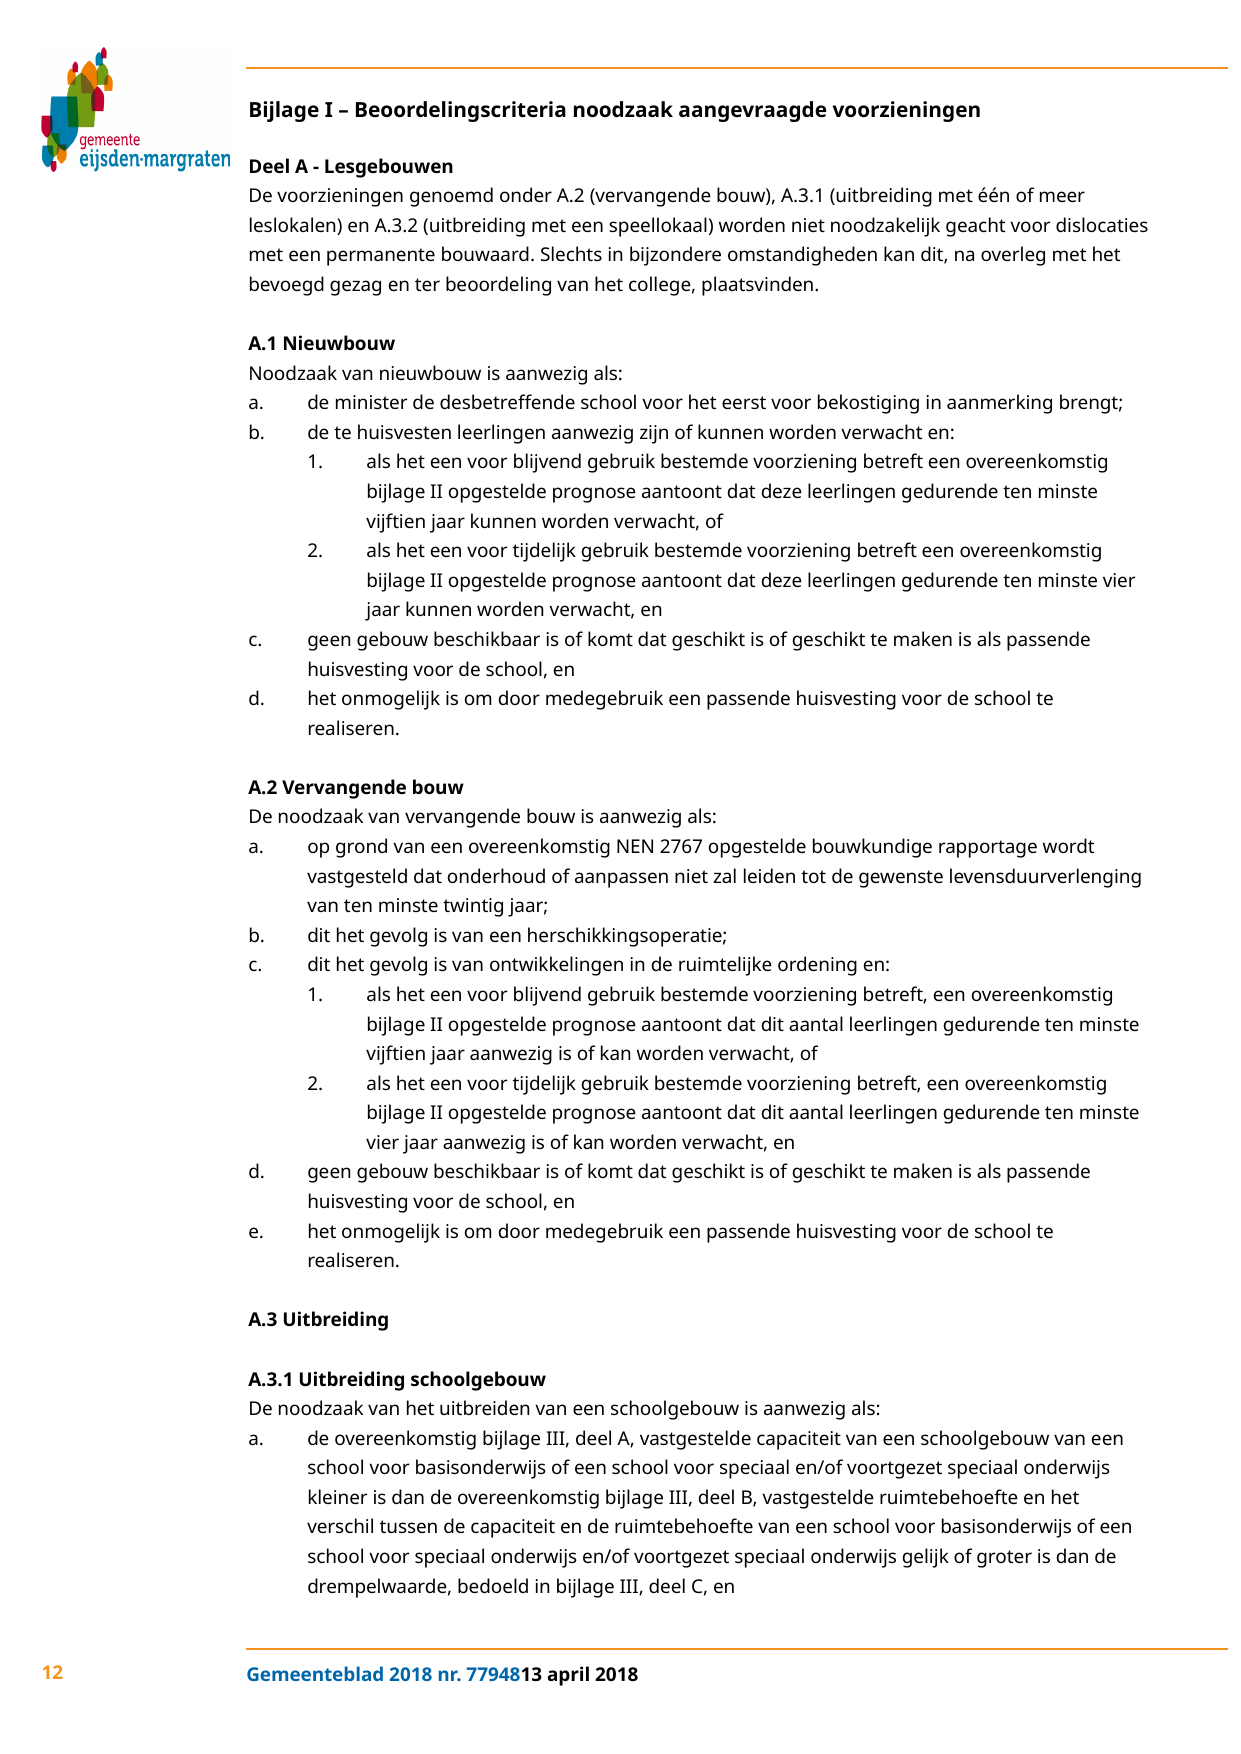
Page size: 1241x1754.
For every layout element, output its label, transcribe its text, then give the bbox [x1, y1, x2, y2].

list geen gebouw beschikbaar is of komt dat geschikt is of geschikt te maken is als passende huisvesting voor de school, en [248, 626, 1152, 682]
text Noodzaak van nieuwbouw is aanwezig als: [248, 360, 1152, 386]
list dit het gevolg is van ontwikkelingen in de ruimtelijke ordening en: [248, 952, 1152, 977]
text De noodzaak van het uitbreiden van een schoolgebouw is aanwezig als: [248, 1395, 1152, 1421]
list op grond van een overeenkomstig NEN 2767 opgestelde bouwkundige rapportage wordt vastgesteld dat onderhoud of aanpassen niet zal leiden tot de gewenste levensduurverlenging van ten minste twintig jaar; [248, 833, 1152, 918]
list de overeenkomstig bijlage III, deel A, vastgestelde capaciteit van een schoolgebouw van een school voor basisonderwijs of een school voor speciaal en/of voortgezet speciaal onderwijs kleiner is dan de overeenkomstig bijlage III, deel B, vastgestelde ruimtebehoefte en het verschil tussen de capaciteit en de ruimtebehoefte van een school voor basisonderwijs of een school voor speciaal onderwijs en/of voortgezet speciaal onderwijs gelijk of groter is dan de drempelwaarde, bedoeld in bijlage III, deel C, en [248, 1425, 1152, 1599]
text A.3 Uitbreiding [248, 1307, 1152, 1332]
text De voorzieningen genoemd onder A.2 (vervangende bouw), A.3.1 (uitbreiding met één of meer leslokalen) en A.3.2 (uitbreiding met een speellokaal) worden niet noodzakelijk geacht voor dislocaties met een permanente bouwaard. Slechts in bijzondere omstandigheden kan dit, na overleg met het bevoegd gezag en ter beoordeling van het college, plaatsvinden. [248, 182, 1152, 297]
text Deel A - Lesgebouwen [248, 153, 1152, 179]
list de te huisvesten leerlingen aanwezig zijn of kunnen worden verwacht en: [248, 419, 1152, 445]
list als het een voor tijdelijk gebruik bestemde voorziening betreft een overeenkomstig bijlage II opgestelde prognose aantoont dat deze leerlingen gedurende ten minste vier jaar kunnen worden verwacht, en [307, 537, 1152, 622]
list het onmogelijk is om door medegebruik een passende huisvesting voor de school te realiseren. [248, 1218, 1152, 1273]
list het onmogelijk is om door medegebruik een passende huisvesting voor de school te realiseren. [248, 685, 1152, 741]
text Bijlage I – Beoordelingscriteria noodzaak aangevraagde voorzieningen [248, 95, 1152, 123]
text A.2 Vervangende bouw [248, 774, 1152, 800]
picture [41, 47, 231, 172]
list als het een voor blijvend gebruik bestemde voorziening betreft een overeenkomstig bijlage II opgestelde prognose aantoont dat deze leerlingen gedurende ten minste vijftien jaar kunnen worden verwacht, of [307, 449, 1152, 534]
text A.1 Nieuwbouw [248, 330, 1152, 356]
list als het een voor tijdelijk gebruik bestemde voorziening betreft, een overeenkomstig bijlage II opgestelde prognose aantoont dat dit aantal leerlingen gedurende ten minste vier jaar aanwezig is of kan worden verwacht, en [307, 1070, 1152, 1155]
list de minister de desbetreffende school voor het eerst voor bekostiging in aanmerking brengt; [248, 389, 1152, 415]
list geen gebouw beschikbaar is of komt dat geschikt is of geschikt te maken is als passende huisvesting voor de school, en [248, 1159, 1152, 1214]
text De noodzaak van vervangende bouw is aanwezig als: [248, 804, 1152, 829]
list dit het gevolg is van een herschikkingsoperatie; [248, 922, 1152, 948]
list als het een voor blijvend gebruik bestemde voorziening betreft, een overeenkomstig bijlage II opgestelde prognose aantoont dat dit aantal leerlingen gedurende ten minste vijftien jaar aanwezig is of kan worden verwacht, of [307, 981, 1152, 1066]
text A.3.1 Uitbreiding schoolgebouw [248, 1366, 1152, 1392]
